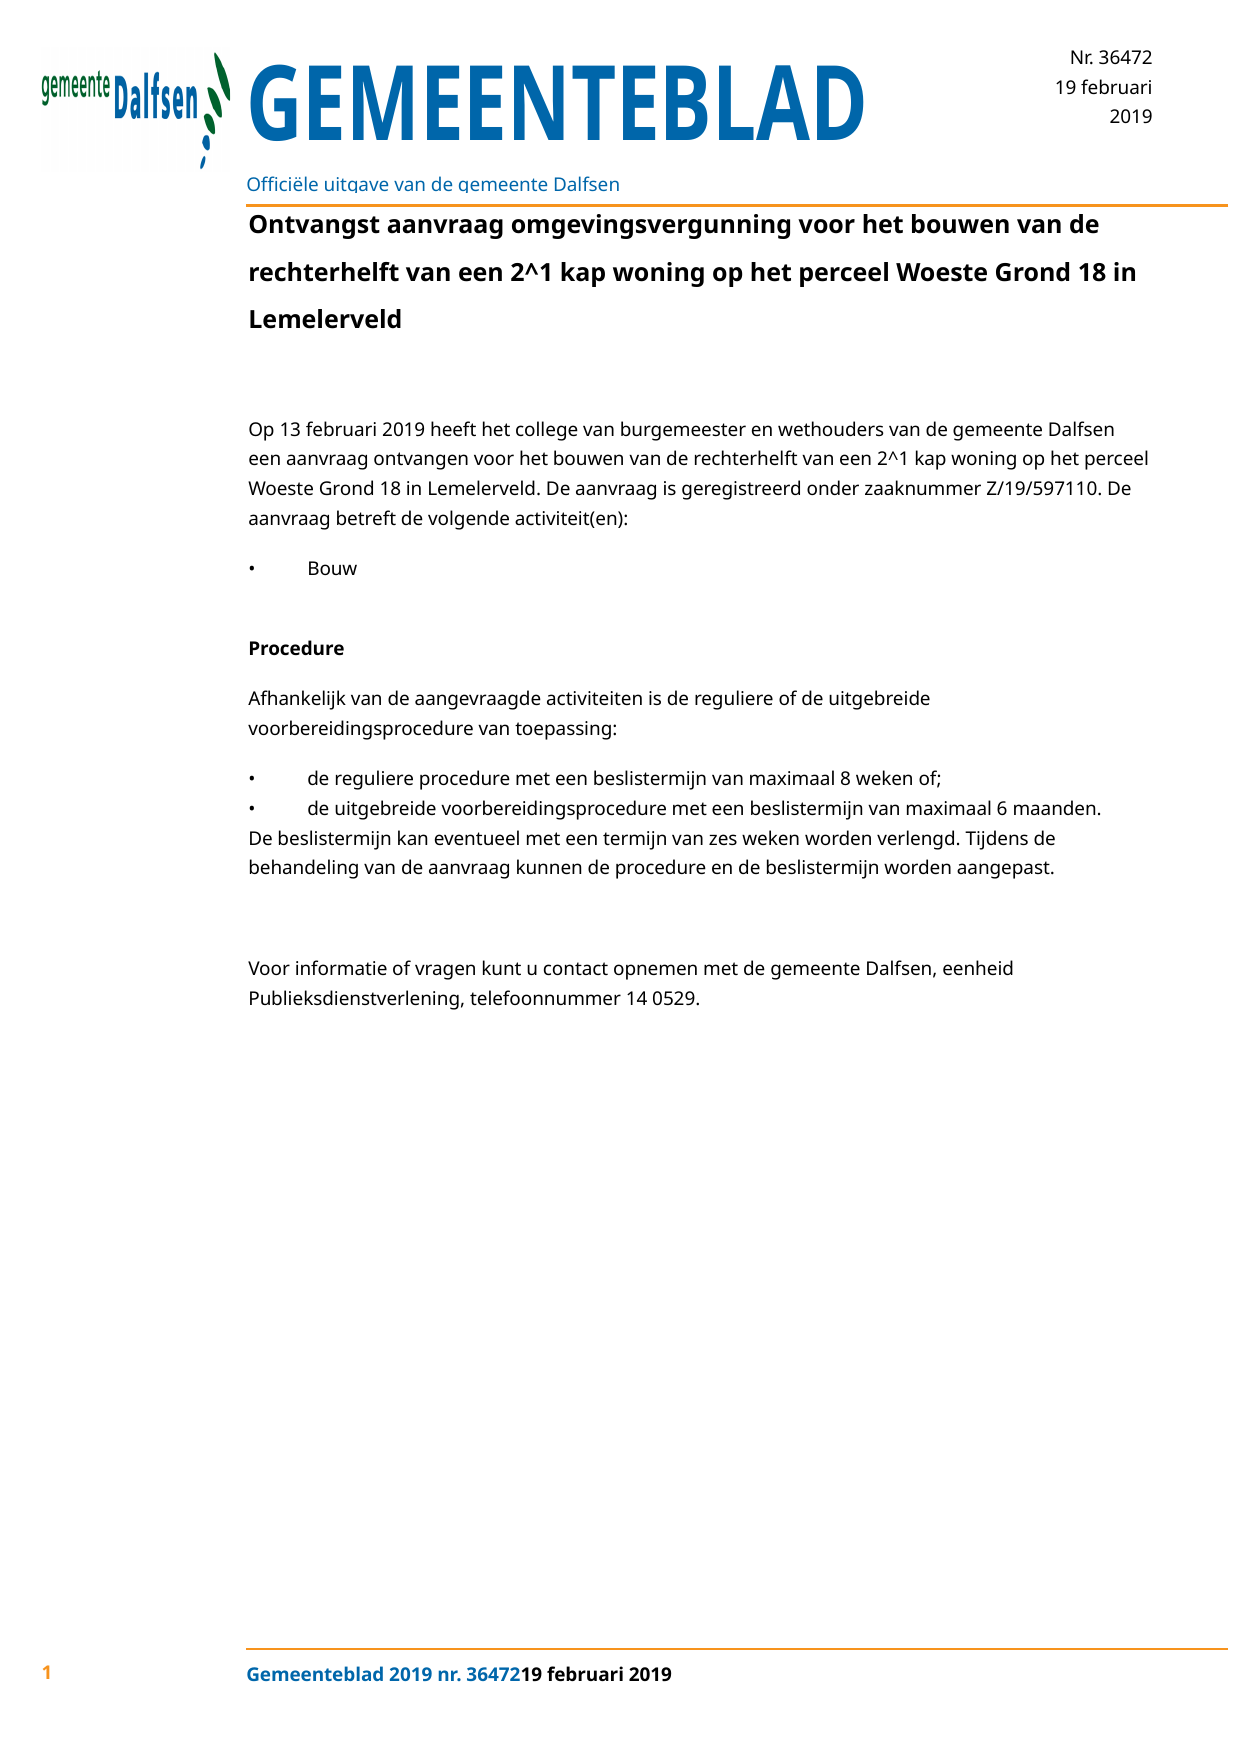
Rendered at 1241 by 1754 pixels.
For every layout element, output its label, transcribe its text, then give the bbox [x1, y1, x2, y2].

text Voor informatie of vragen kunt u contact opnemen met de gemeente Dalfsen, eenheid Publieksdienstverlening, telefoonnummer 14 0529. [248, 955, 1152, 1010]
text De beslistermijn kan eventueel met een termijn van zes weken worden verlengd. Tijdens de behandeling van de aanvraag kunnen de procedure en de beslistermijn worden aangepast. [248, 825, 1152, 880]
text Procedure [248, 635, 1152, 661]
text Ontvangst aanvraag omgevingsvergunning voor het bouwen van de rechterhelft van een 2^1 kap woning op het perceel Woeste Grond 18 in Lemelerveld [248, 207, 1152, 336]
text Op 13 februari 2019 heeft het college van burgemeester en wethouders van de gemeente Dalfsen een aanvraag ontvangen voor het bouwen van de rechterhelft van een 2^1 kap woning op het perceel Woeste Grond 18 in Lemelerveld. De aanvraag is geregistreerd onder zaaknummer Z/19/597110. De aanvraag betreft de volgende activiteit(en): [248, 416, 1152, 530]
text Afhankelijk van de aangevraagde activiteiten is de reguliere of de uitgebreide voorbereidingsprocedure van toepassing: [248, 686, 1152, 741]
list de uitgebreide voorbereidingsprocedure met een beslistermijn van maximaal 6 maanden. [248, 795, 1152, 821]
picture [41, 47, 231, 172]
list Bouw [248, 555, 1152, 581]
list de reguliere procedure met een beslistermijn van maximaal 8 weken of; [248, 766, 1152, 791]
